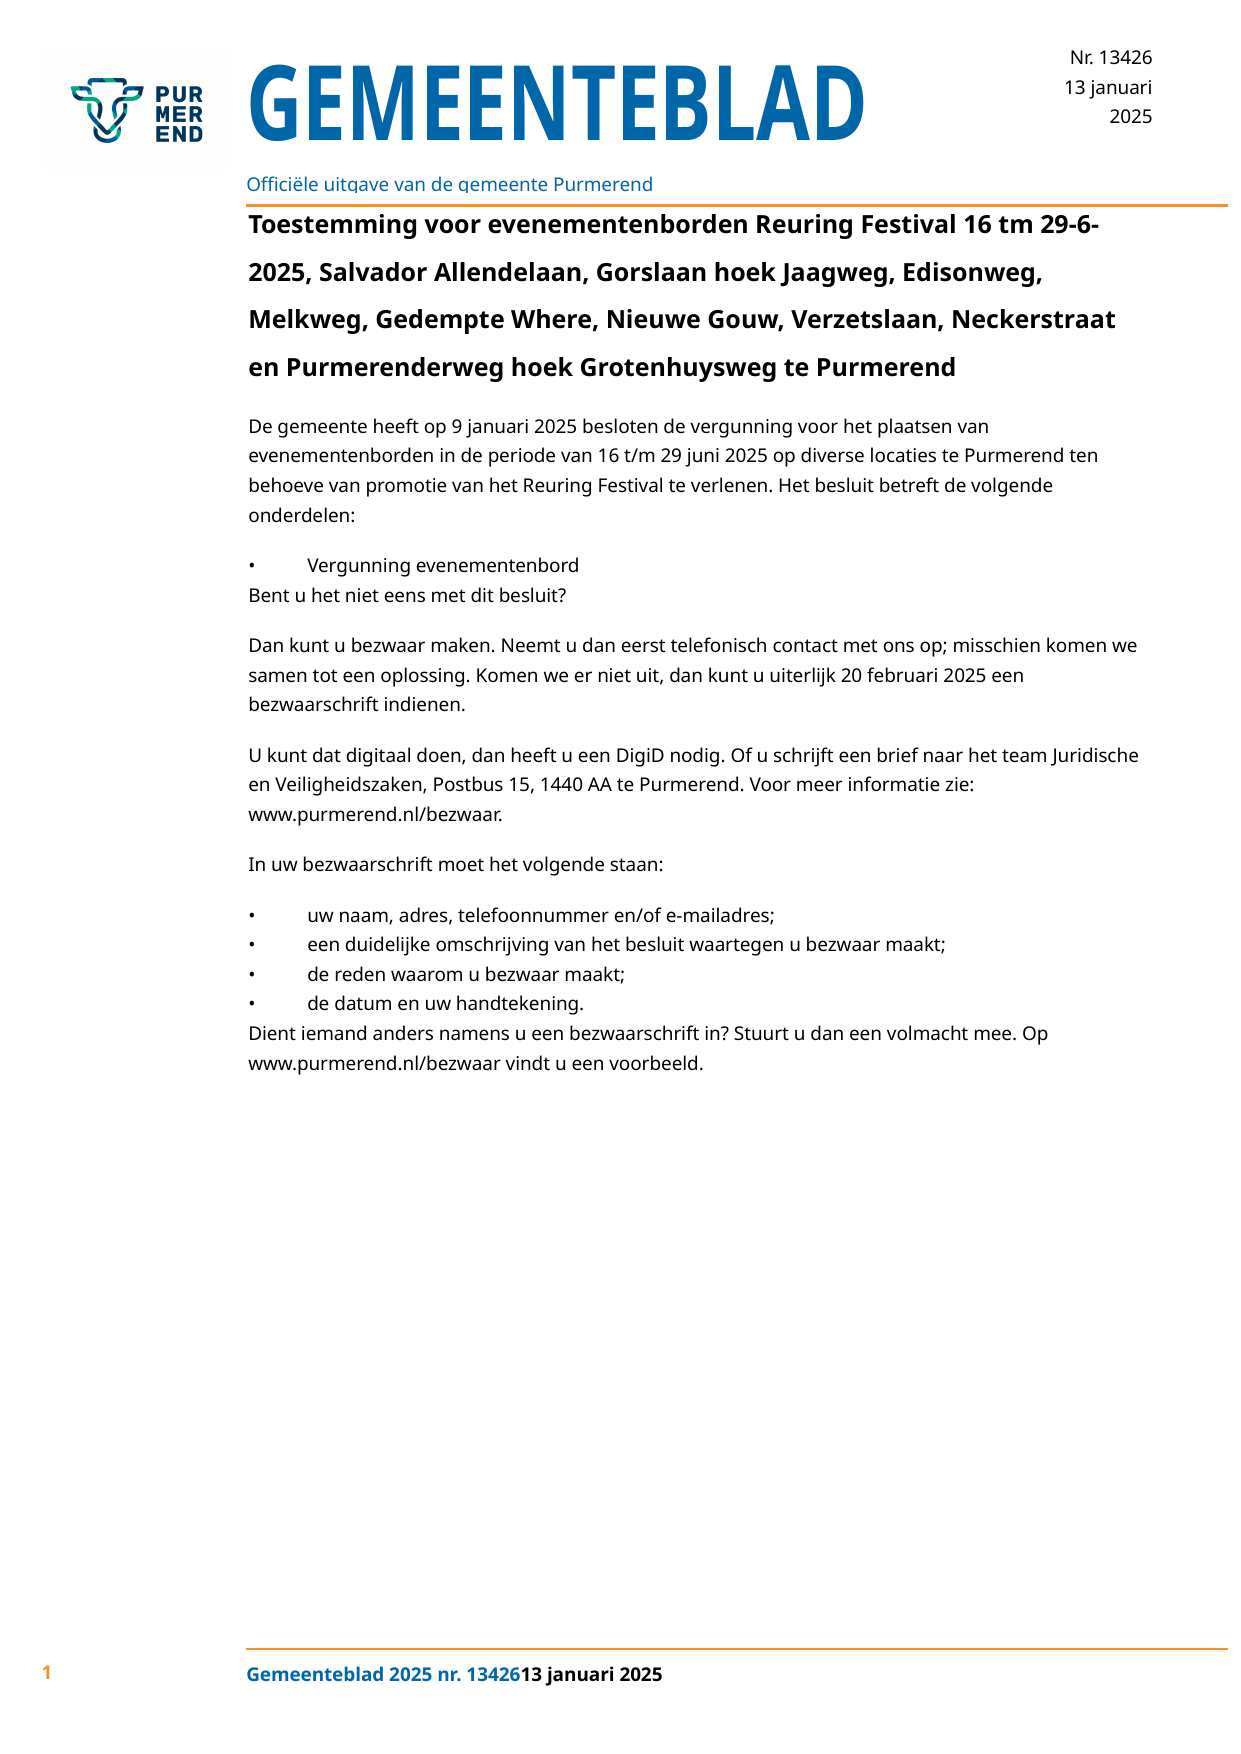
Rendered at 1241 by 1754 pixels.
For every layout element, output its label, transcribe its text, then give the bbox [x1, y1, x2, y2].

text U kunt dat digitaal doen, dan heeft u een DigiD nodig. Of u schrijft een brief naar het team Juridische en Veiligheidszaken, Postbus 15, 1440 AA te Purmerend. Voor meer informatie zie: www.purmerend.nl/bezwaar. [248, 742, 1152, 827]
list een duidelijke omschrijving van het besluit waartegen u bezwaar maakt; [248, 931, 1152, 957]
text Dan kunt u bezwaar maken. Neemt u dan eerst telefonisch contact met ons op; misschien komen we samen tot een oplossing. Komen we er niet uit, dan kunt u uiterlijk 20 februari 2025 een bezwaarschrift indienen. [248, 632, 1152, 717]
list Vergunning evenementenbord [248, 552, 1152, 578]
text Toestemming voor evenementenborden Reuring Festival 16 tm 29-6-2025, Salvador Allendelaan, Gorslaan hoek Jaagweg, Edisonweg, Melkweg, Gedempte Where, Nieuwe Gouw, Verzetslaan, Neckerstraat en Purmerenderweg hoek Grotenhuysweg te Purmerend [248, 207, 1152, 384]
text In uw bezwaarschrift moet het volgende staan: [248, 851, 1152, 877]
text Bent u het niet eens met dit besluit? [248, 582, 1152, 608]
list de reden waarom u bezwaar maakt; [248, 961, 1152, 987]
text De gemeente heeft op 9 januari 2025 besloten de vergunning voor het plaatsen van evenementenborden in de periode van 16 t/m 29 juni 2025 op diverse locaties te Purmerend ten behoeve van promotie van het Reuring Festival te verlenen. Het besluit betreft de volgende onderdelen: [248, 413, 1152, 528]
list de datum en uw handtekening. [248, 991, 1152, 1016]
list uw naam, adres, telefoonnummer en/of e-mailadres; [248, 902, 1152, 928]
text Dient iemand anders namens u een bezwaarschrift in? Stuurt u dan een volmacht mee. Op www.purmerend.nl/bezwaar vindt u een voorbeeld. [248, 1020, 1152, 1076]
picture [41, 47, 231, 172]
